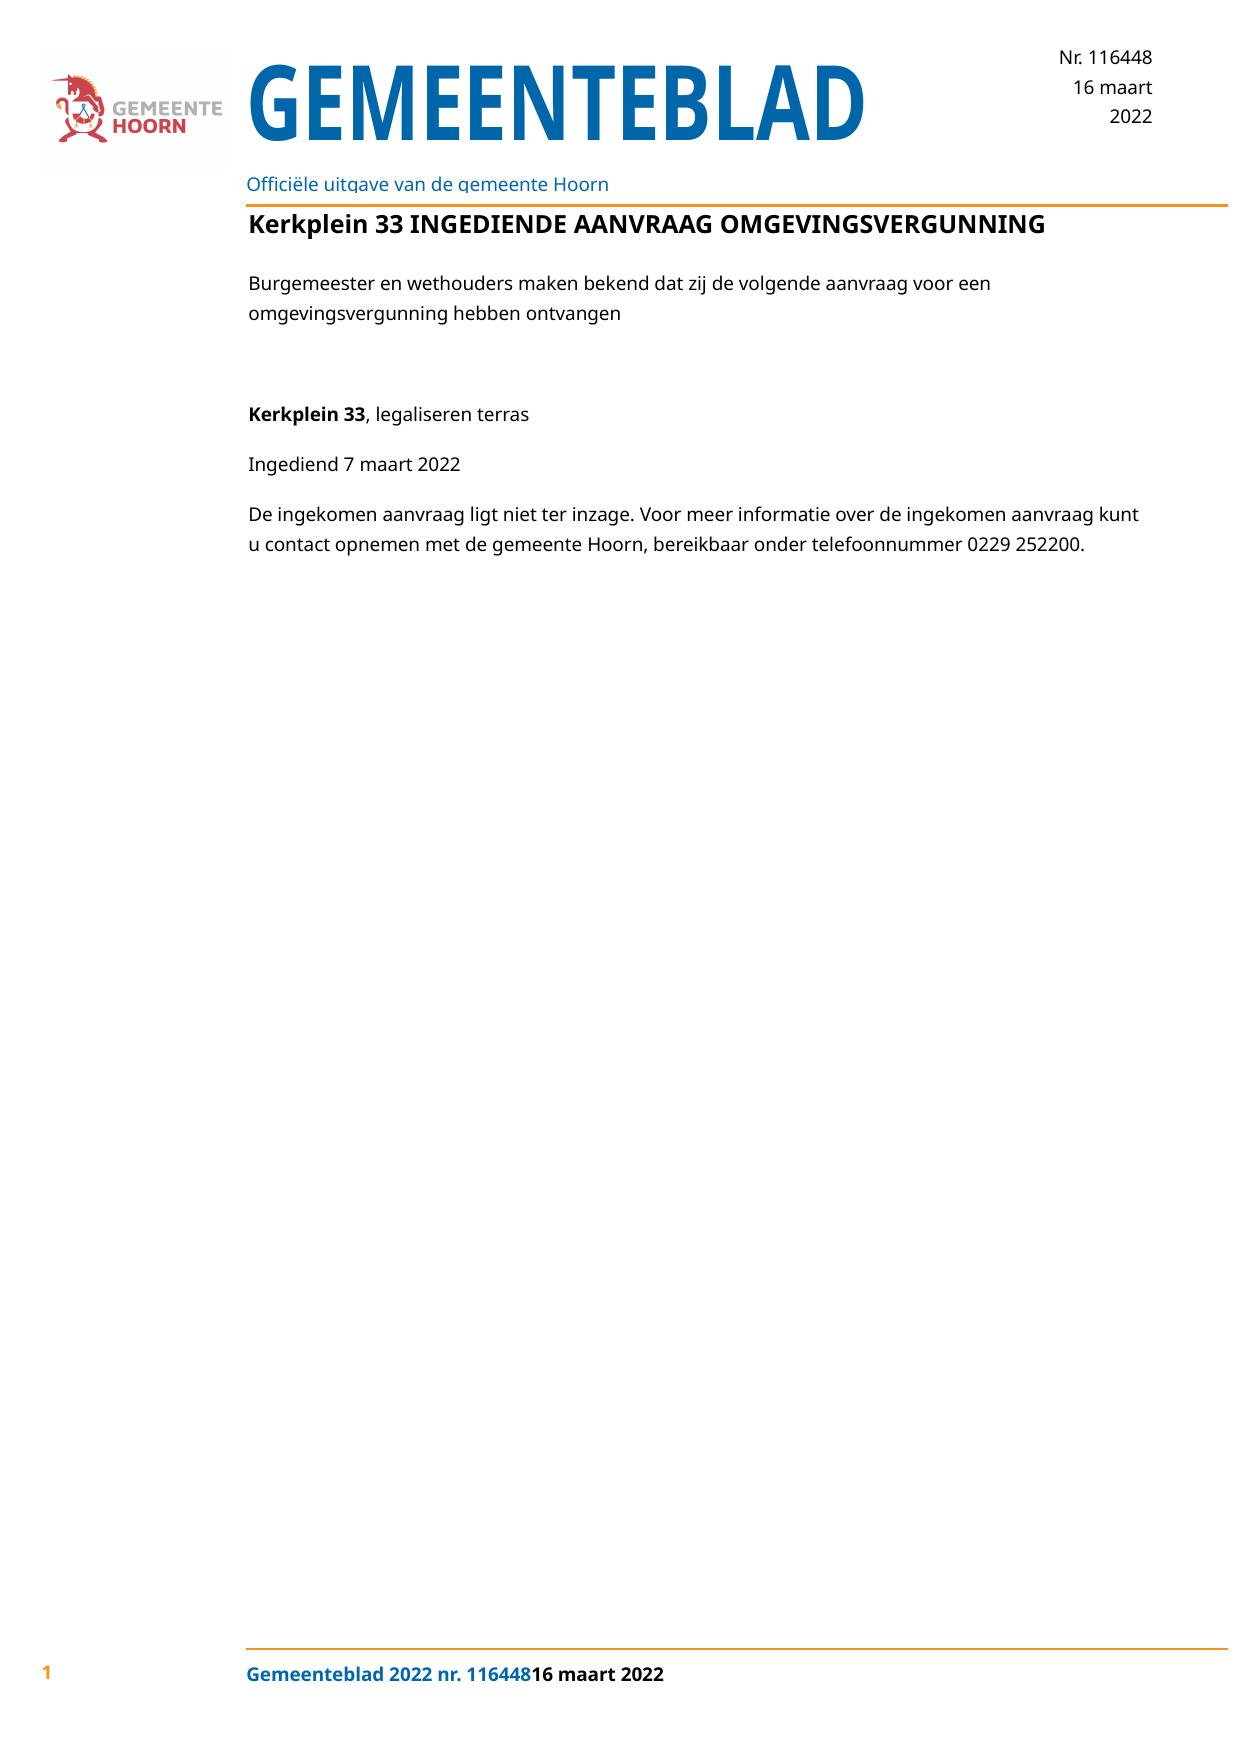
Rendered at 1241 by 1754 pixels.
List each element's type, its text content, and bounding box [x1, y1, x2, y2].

text Kerkplein 33, legaliseren terras [248, 401, 1152, 426]
text Ingediend 7 maart 2022 [248, 451, 1152, 477]
picture [41, 47, 231, 172]
text Burgemeester en wethouders maken bekend dat zij de volgende aanvraag voor een omgevingsvergunning hebben ontvangen [248, 270, 1152, 326]
text Kerkplein 33 INGEDIENDE AANVRAAG OMGEVINGSVERGUNNING [248, 207, 1152, 241]
text De ingekomen aanvraag ligt niet ter inzage. Voor meer informatie over de ingekomen aanvraag kunt u contact opnemen met de gemeente Hoorn, bereikbaar onder telefoonnummer 0229 252200. [248, 502, 1152, 557]
